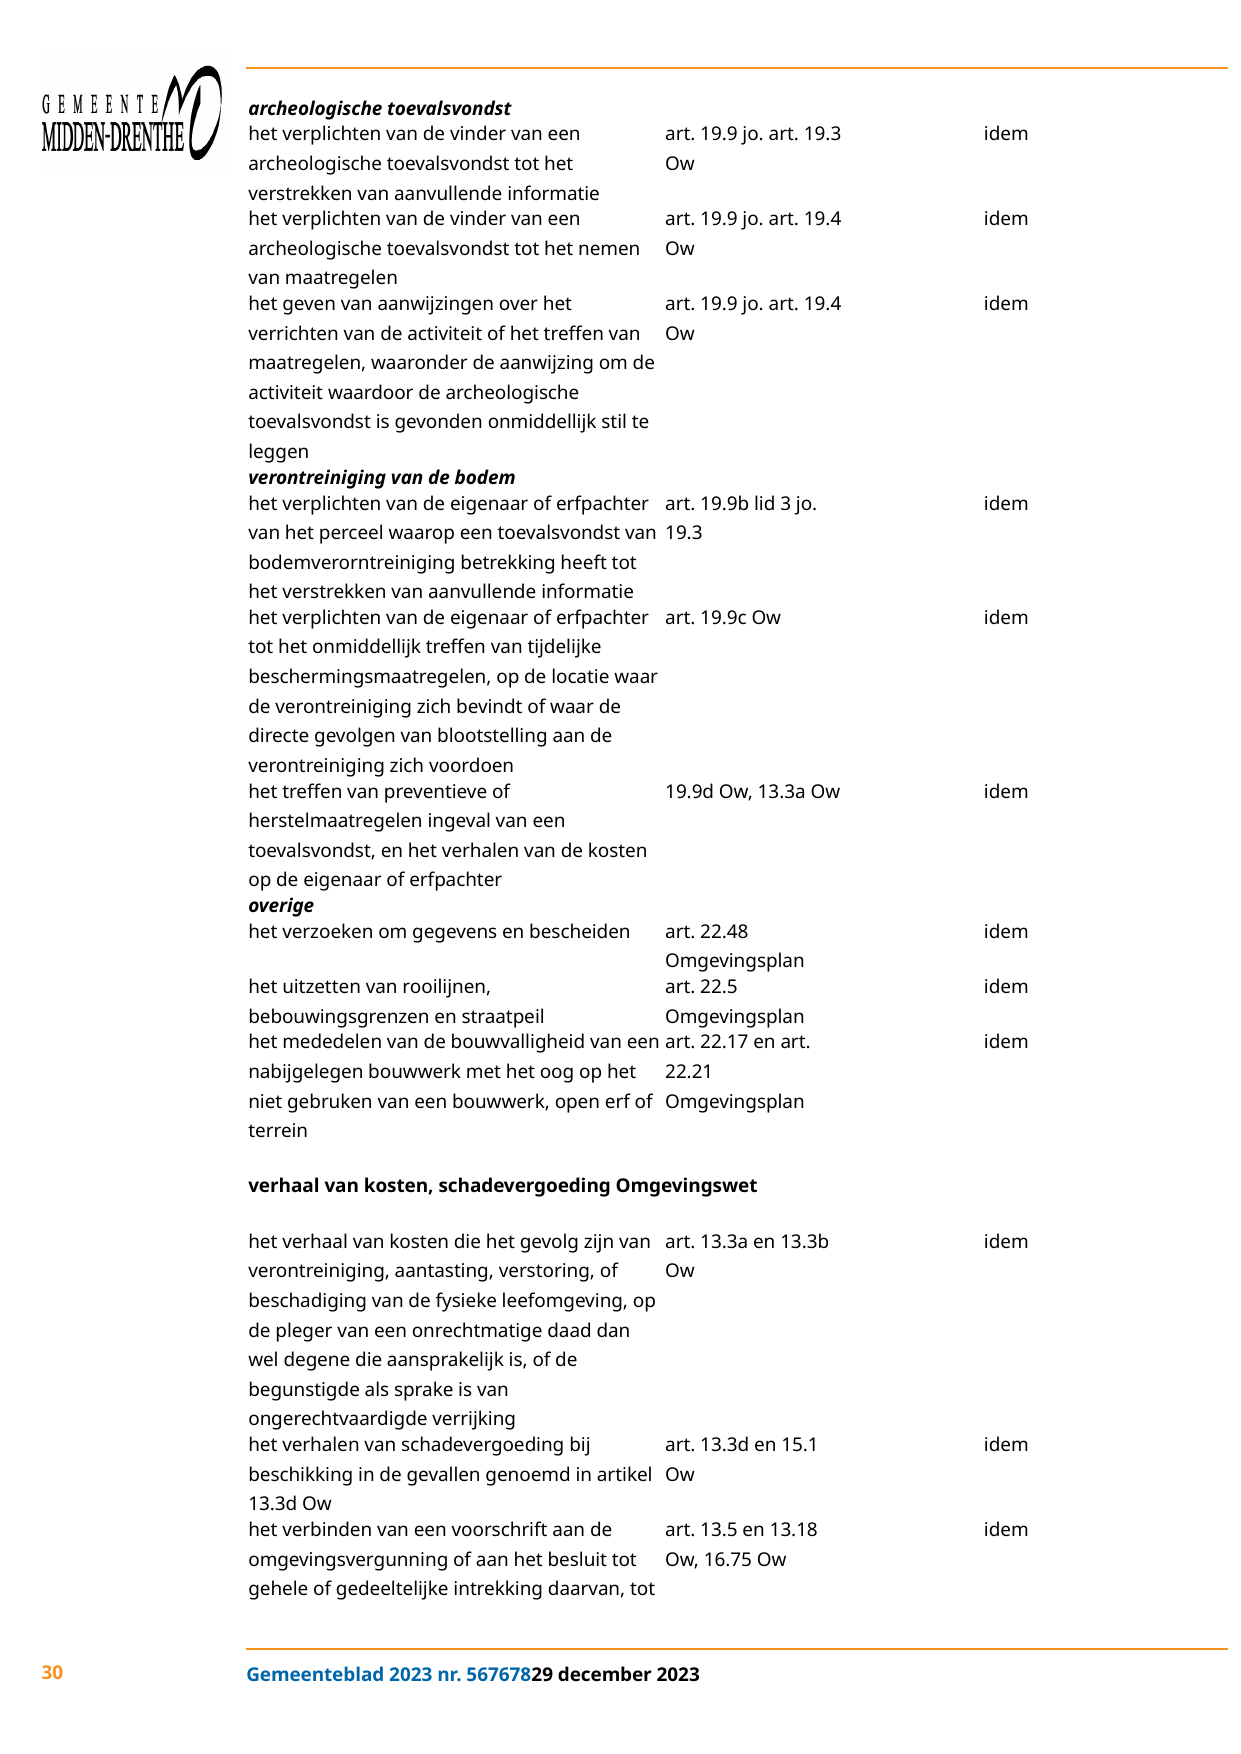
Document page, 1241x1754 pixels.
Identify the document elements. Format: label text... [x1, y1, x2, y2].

table_cell het verplichten van de vinder van een archeologische toevalsvondst tot het verstrekken van aanvullende informatie [248, 121, 665, 205]
table_cell idem [984, 973, 1152, 1029]
table_cell art. 19.9b lid 3 jo. 19.3 [665, 490, 850, 604]
table_cell idem [984, 918, 1152, 973]
table_cell art. 22.48 Omgevingsplan [665, 918, 850, 973]
table_cell het verplichten van de vinder van een archeologische toevalsvondst tot het nemen van maatregelen [248, 205, 665, 290]
table_cell art. 13.5 en 13.18 Ow, 16.75 Ow [665, 1516, 850, 1601]
table_cell het uitzetten van rooilijnen, bebouwingsgrenzen en straatpeil [248, 973, 665, 1029]
table_cell idem [984, 1516, 1152, 1601]
table_cell 19.9d Ow, 13.3a Ow [665, 778, 850, 892]
table_cell [850, 778, 984, 892]
table_cell [850, 290, 984, 464]
table_cell archeologische toevalsvondst [248, 95, 1152, 121]
table_cell [850, 1228, 984, 1431]
table_cell verontreiniging van de bodem [248, 464, 1152, 490]
table_cell art. 19.9 jo. art. 19.3 Ow [665, 121, 850, 205]
table_cell het geven van aanwijzingen over het verrichten van de activiteit of het treffen van maatregelen, waaronder de aanwijzing om de activiteit waardoor de archeologische toevalsvondst is gevonden onmiddellijk stil te leggen [248, 290, 665, 464]
table_cell idem [984, 604, 1152, 778]
table_cell [850, 1029, 984, 1143]
table_cell het verbinden van een voorschrift aan de omgevingsvergunning of aan het besluit tot gehele of gedeeltelijke intrekking daarvan, tot [248, 1516, 665, 1601]
table_cell [850, 121, 984, 205]
table_cell idem [984, 290, 1152, 464]
table_cell art. 22.5 Omgevingsplan [665, 973, 850, 1029]
table_cell [850, 1431, 984, 1516]
table_cell het mededelen van de bouwvalligheid van een nabijgelegen bouwwerk met het oog op het niet gebruken van een bouwwerk, open erf of terrein [248, 1029, 665, 1143]
table_cell [850, 973, 984, 1029]
table_cell idem [984, 205, 1152, 290]
table_cell idem [984, 1029, 1152, 1143]
table_cell het treffen van preventieve of herstelmaatregelen ingeval van een toevalsvondst, en het verhalen van de kosten op de eigenaar of erfpachter [248, 778, 665, 892]
table_cell art. 19.9c Ow [665, 604, 850, 778]
table_cell art. 19.9 jo. art. 19.4 Ow [665, 290, 850, 464]
table_cell [850, 604, 984, 778]
table_cell art. 13.3a en 13.3b Ow [665, 1228, 850, 1431]
picture [41, 47, 231, 172]
table_cell [850, 205, 984, 290]
table_cell idem [984, 1431, 1152, 1516]
table_cell het verhaal van kosten die het gevolg zijn van verontreiniging, aantasting, verstoring, of beschadiging van de fysieke leefomgeving, op de pleger van een onrechtmatige daad dan wel degene die aansprakelijk is, of de begunstigde als sprake is van ongerechtvaardigde verrijking [248, 1228, 665, 1431]
table_cell idem [984, 490, 1152, 604]
table_cell het verzoeken om gegevens en bescheiden [248, 918, 665, 973]
table_cell het verplichten van de eigenaar of erfpachter tot het onmiddellijk treffen van tijdelijke beschermingsmaatregelen, op de locatie waar de verontreiniging zich bevindt of waar de directe gevolgen van blootstelling aan de verontreiniging zich voordoen [248, 604, 665, 778]
table_cell het verhalen van schadevergoeding bij beschikking in de gevallen genoemd in artikel 13.3d Ow [248, 1431, 665, 1516]
table_cell idem [984, 1228, 1152, 1431]
table_cell art. 13.3d en 15.1 Ow [665, 1431, 850, 1516]
table_cell idem [984, 121, 1152, 205]
table_cell idem [984, 778, 1152, 892]
table_cell verhaal van kosten, schadevergoeding Omgevingswet [248, 1143, 1152, 1228]
table_cell het verplichten van de eigenaar of erfpachter van het perceel waarop een toevalsvondst van bodemverorntreiniging betrekking heeft tot het verstrekken van aanvullende informatie [248, 490, 665, 604]
table_cell overige [248, 892, 1152, 918]
table_cell art. 19.9 jo. art. 19.4 Ow [665, 205, 850, 290]
table_cell [850, 918, 984, 973]
table_cell art. 22.17 en art. 22.21 Omgevingsplan [665, 1029, 850, 1143]
table_cell [850, 490, 984, 604]
table_cell [850, 1516, 984, 1601]
